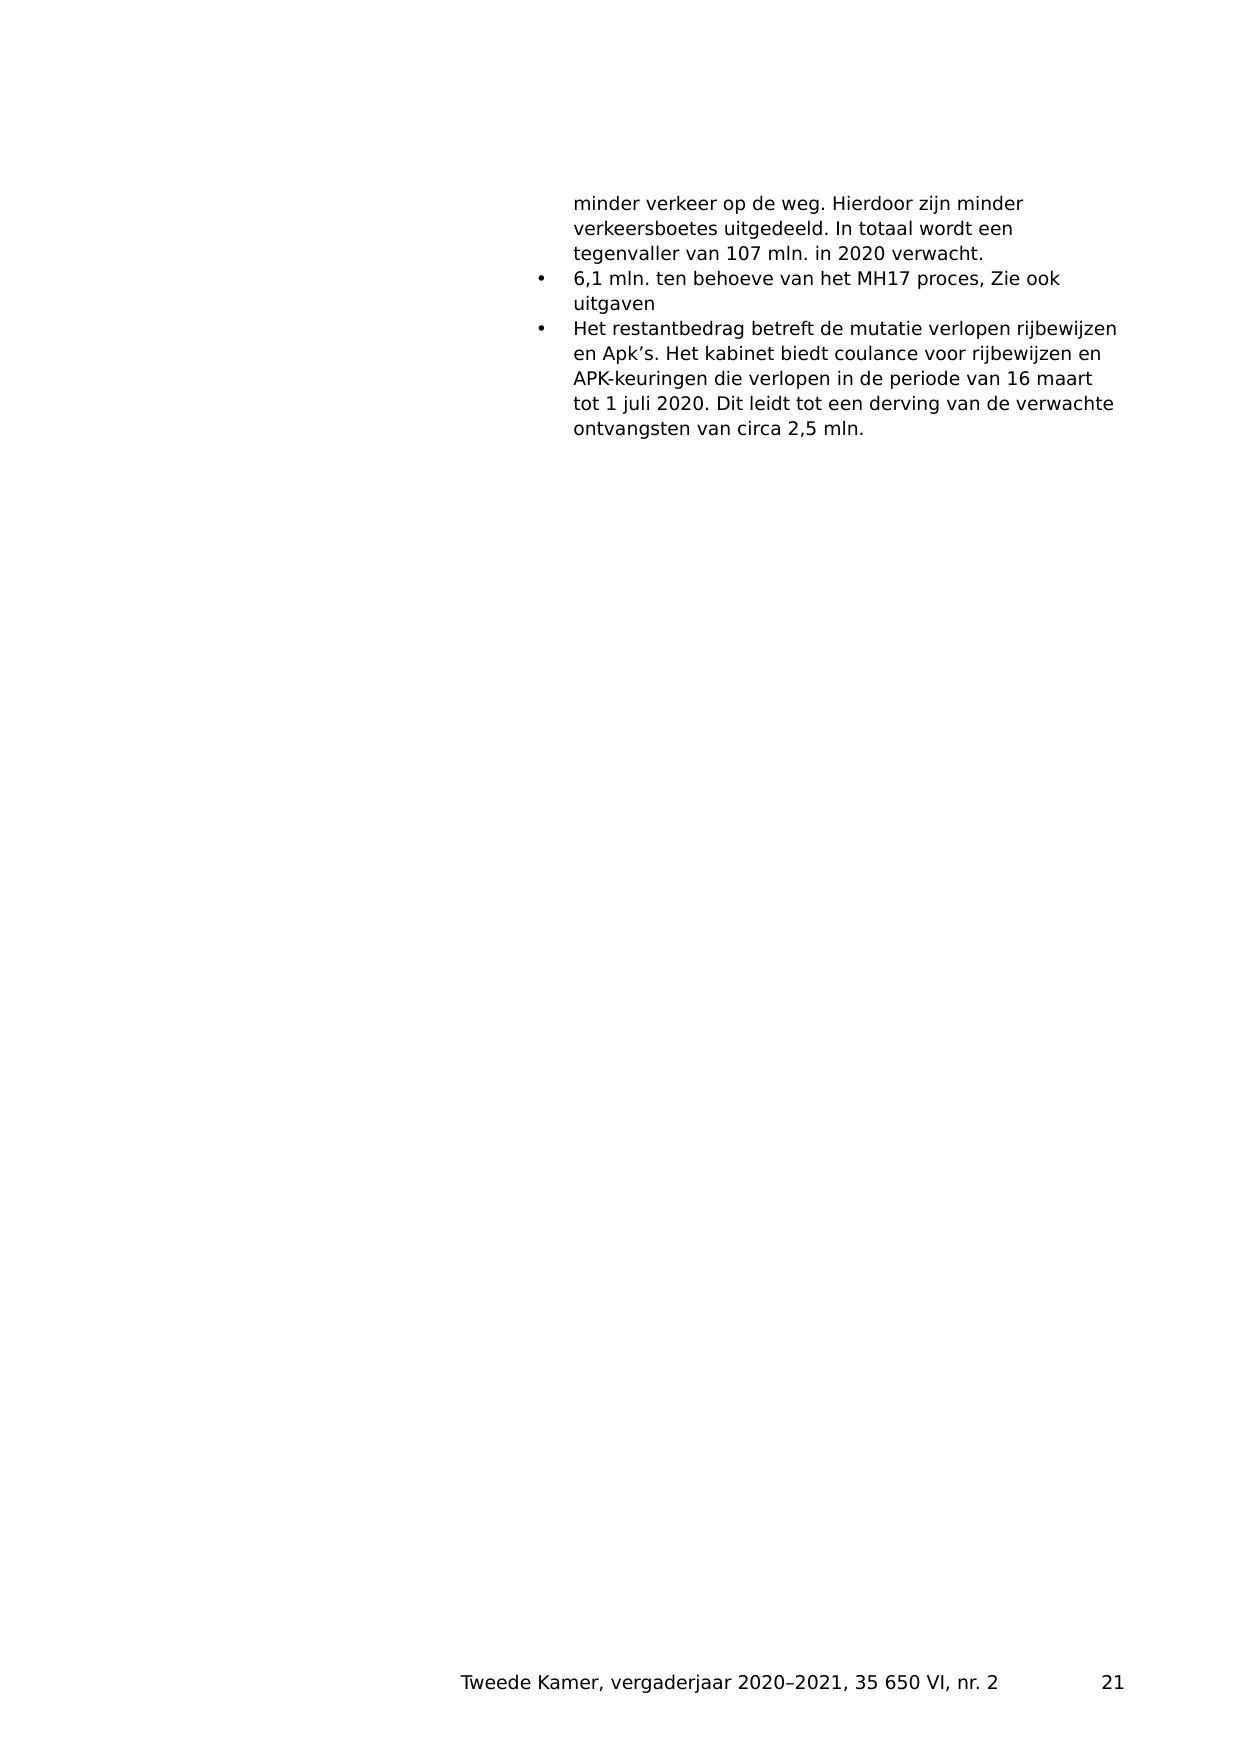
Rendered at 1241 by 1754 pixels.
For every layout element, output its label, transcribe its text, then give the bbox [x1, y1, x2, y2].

list Het restantbedrag betreft de mutatie verlopen rijbewijzen en Apk’s. Het kabinet biedt coulance voor rijbewijzen en APK-keuringen die verlopen in de periode van 16 maart tot 1 juli 2020. Dit leidt tot een derving van de verwachte ontvangsten van circa 2,5 mln. [536, 316, 1125, 466]
list minder verkeer op de weg. Hierdoor zijn minder verkeersboetes uitgedeeld. In totaal wordt een tegenvaller van 107 mln. in 2020 verwacht. [536, 191, 1125, 266]
list 6,1 mln. ten behoeve van het MH17 proces, Zie ook uitgaven [536, 266, 1125, 316]
